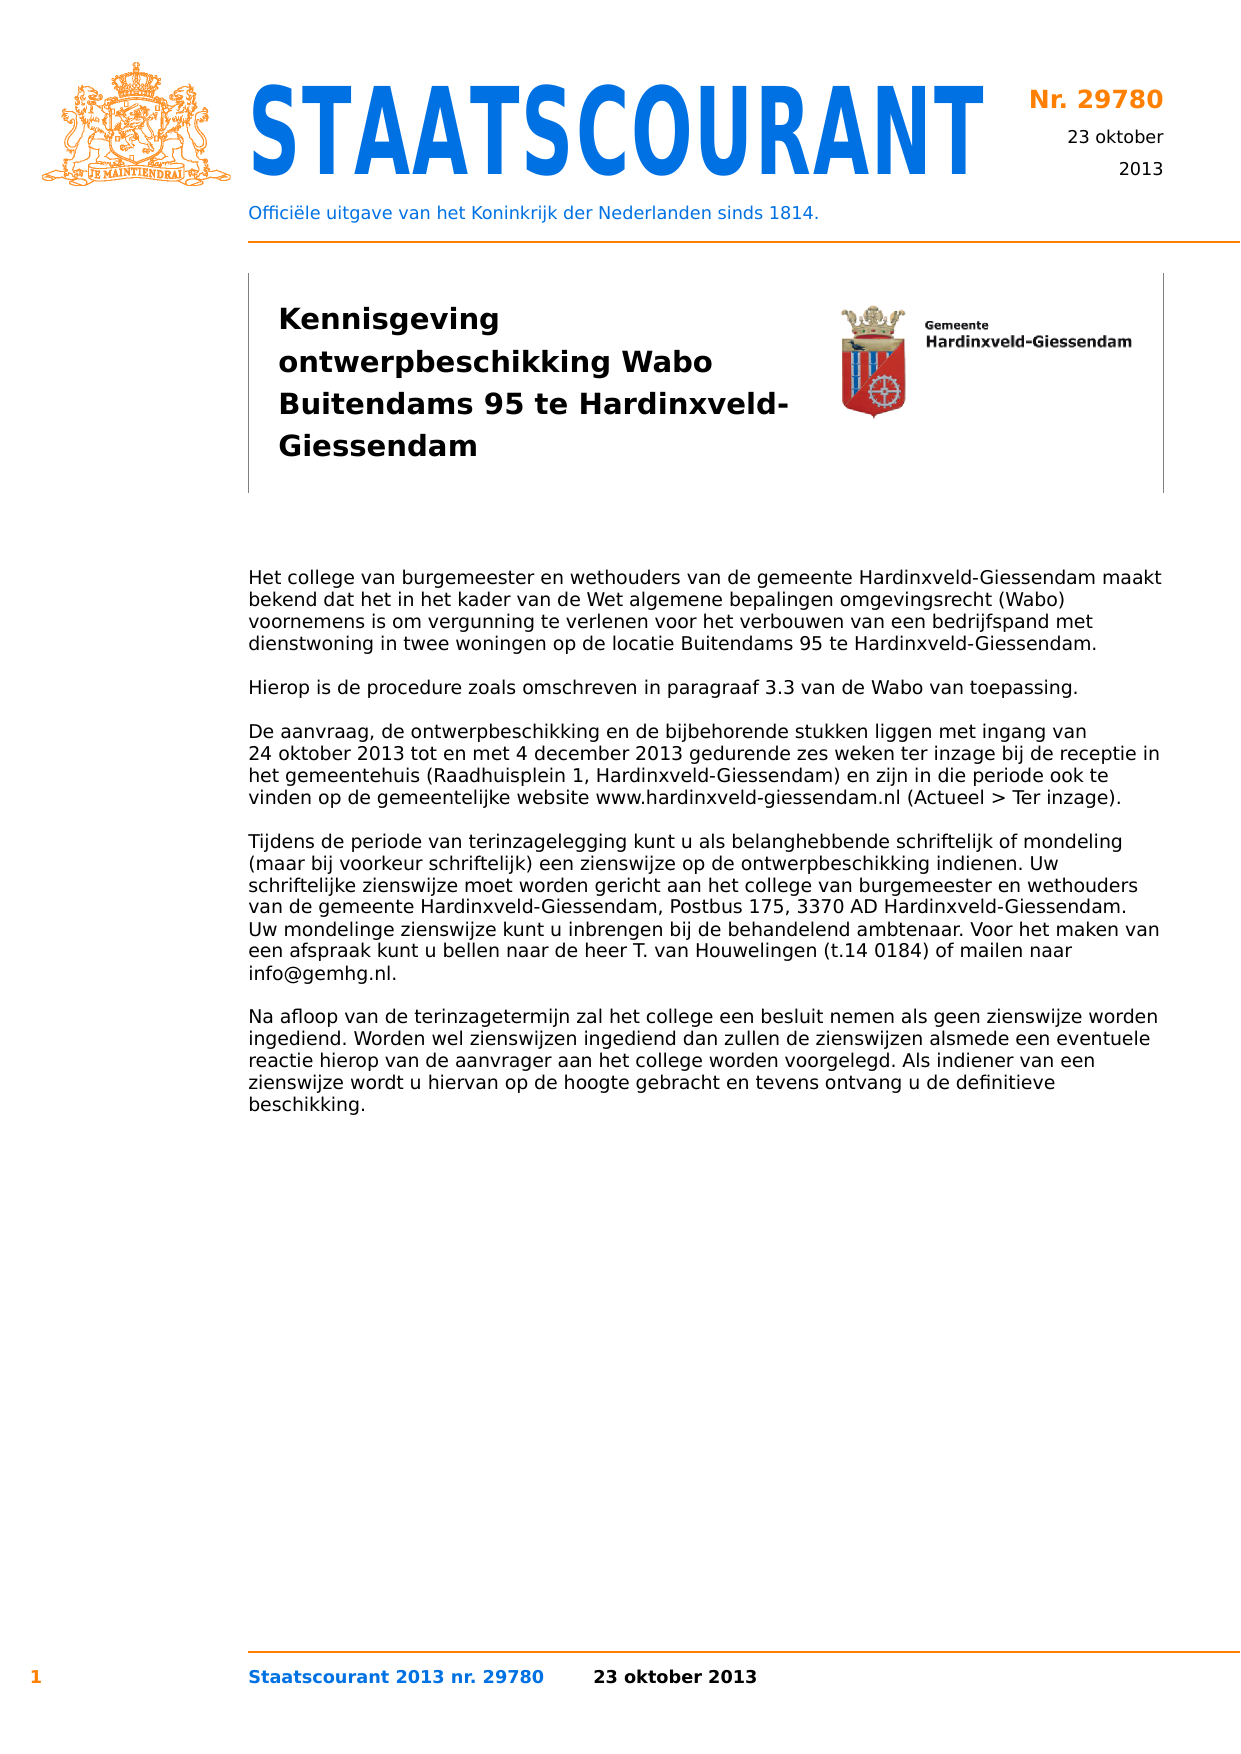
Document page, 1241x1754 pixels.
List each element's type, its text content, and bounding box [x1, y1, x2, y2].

table_header STAATSCOURANT [248, 62, 998, 203]
picture [41, 62, 231, 186]
table_cell Officiële uitgave van het Koninkrijk der Nederlanden sinds 1814. [248, 203, 1240, 241]
table_header Nr. 29780 [998, 62, 1240, 121]
text Na afloop van de terinzagetermijn zal het college een besluit nemen als geen zienswijze worden ingediend. Worden wel zienswijzen ingediend dan zullen de zienswijzen alsmede een eventuele reactie hierop van de aanvrager aan het college worden voorgelegd. Als indiener van een zienswijze wordt u hiervan op de hoogte gebracht en tevens ontvang u de definitieve beschikking. [248, 1006, 1163, 1116]
subtitle Kennisgeving ontwerpbeschikking Wabo Buitendams 95 te Hardinxveld-Giessendam [249, 273, 1163, 493]
table_cell 23 oktober [998, 121, 1240, 153]
text Uw mondelinge zienswijze kunt u inbrengen bij de behandelend ambtenaar. Voor het maken van een afspraak kunt u bellen naar de heer T. van Houwelingen (t.14 0184) of mailen naar info@gemhg.nl. [248, 918, 1163, 984]
text De aanvraag, de ontwerpbeschikking en de bijbehorende stukken liggen met ingang van 24 oktober 2013 tot en met 4 december 2013 gedurende zes weken ter inzage bij de receptie in het gemeentehuis (Raadhuisplein 1, Hardinxveld-Giessendam) en zijn in die periode ook te vinden op de gemeentelijke website www.hardinxveld-giessendam.nl (Actueel > Ter inzage). [248, 721, 1163, 809]
text Het college van burgemeester en wethouders van de gemeente Hardinxveld-Giessendam maakt bekend dat het in het kader van de Wet algemene bepalingen omgevingsrecht (Wabo) voornemens is om vergunning te verlenen voor het verbouwen van een bedrijfspand met dienstwoning in twee woningen op de locatie Buitendams 95 te Hardinxveld-Giessendam. [248, 567, 1163, 655]
text Tijdens de periode van terinzagelegging kunt u als belanghebbende schriftelijk of mondeling (maar bij voorkeur schriftelijk) een zienswijze op de ontwerpbeschikking indienen. Uw schriftelijke zienswijze moet worden gericht aan het college van burgemeester en wethouders van de gemeente Hardinxveld-Giessendam, Postbus 175, 3370 AD Hardinxveld-Giessendam. [248, 831, 1163, 918]
text Hierop is de procedure zoals omschreven in paragraaf 3.3 van de Wabo van toepassing. [248, 677, 1163, 699]
picture [838, 302, 1134, 421]
table_cell 2013 [998, 153, 1240, 203]
table_header [25, 62, 248, 241]
